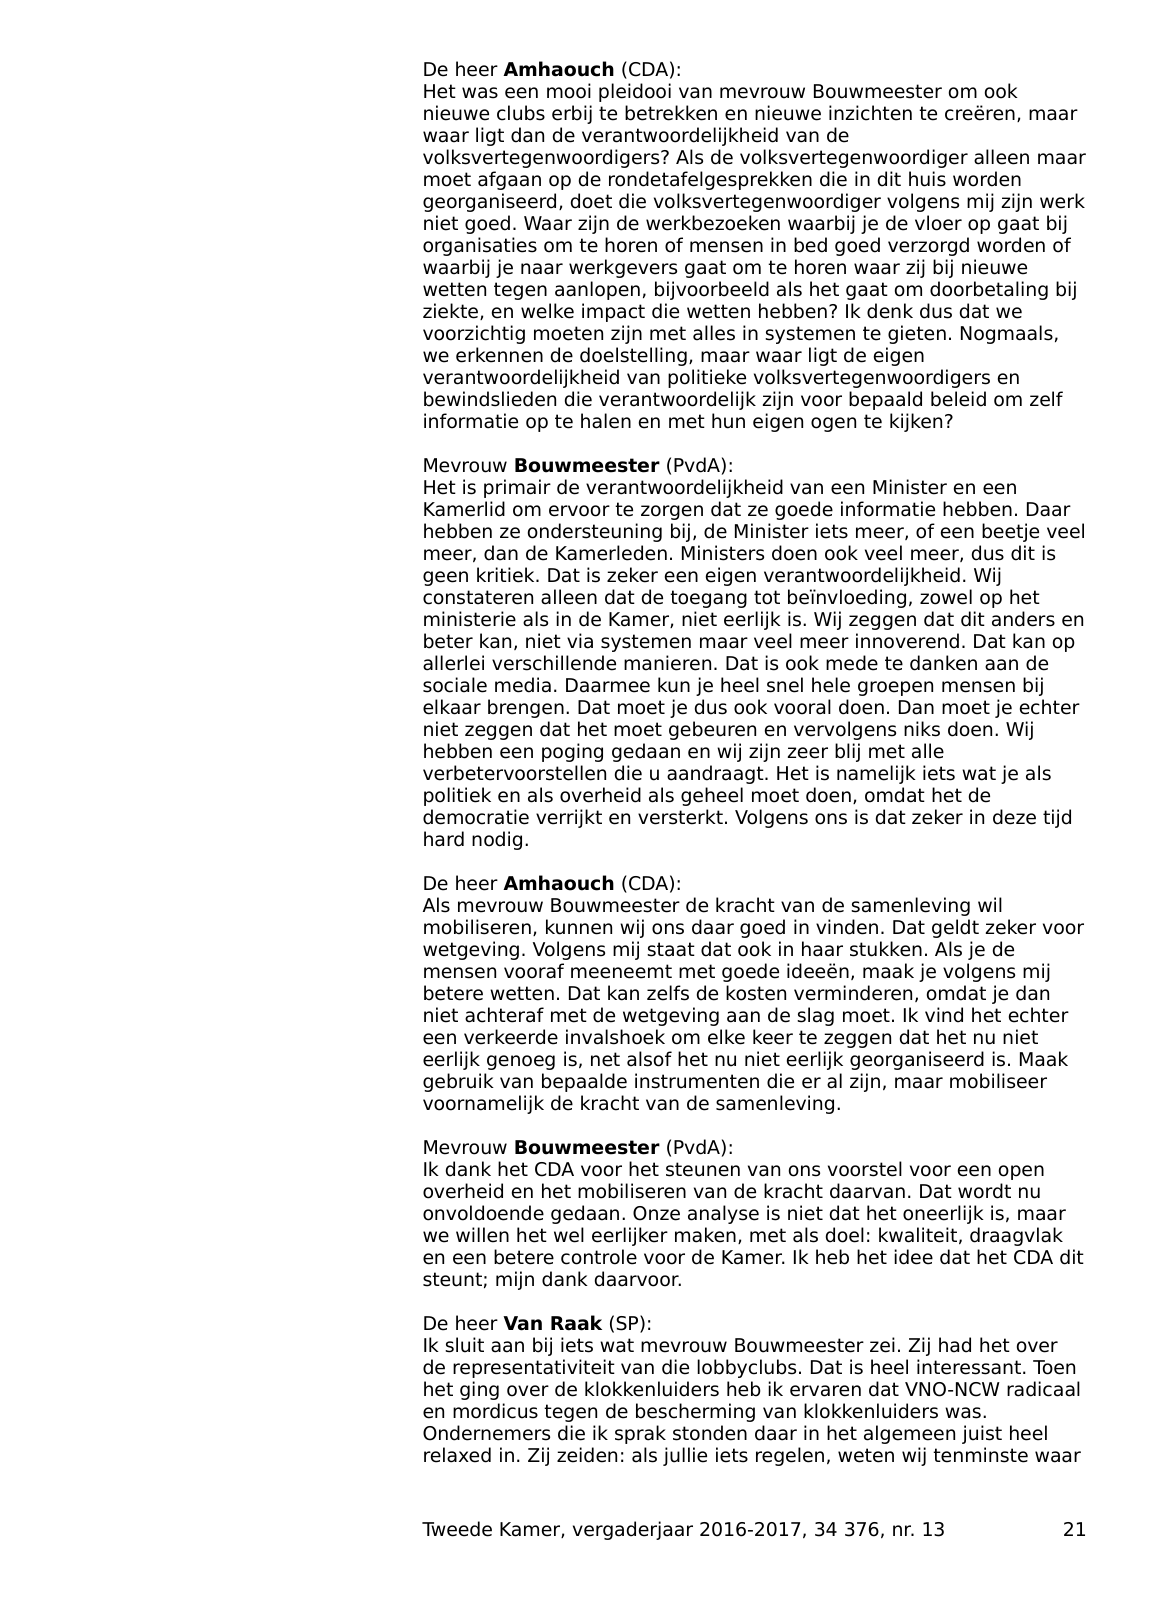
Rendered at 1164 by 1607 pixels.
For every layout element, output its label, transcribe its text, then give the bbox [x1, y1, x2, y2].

text Als mevrouw Bouwmeester de kracht van de samenleving wil mobiliseren, kunnen wij ons daar goed in vinden. Dat geldt zeker voor wetgeving. Volgens mij staat dat ook in haar stukken. Als je de mensen vooraf meeneemt met goede ideeën, maak je volgens mij betere wetten. Dat kan zelfs de kosten verminderen, omdat je dan niet achteraf met de wetgeving aan de slag moet. Ik vind het echter een verkeerde invalshoek om elke keer te zeggen dat het nu niet eerlijk genoeg is, net alsof het nu niet eerlijk georganiseerd is. Maak gebruik van bepaalde instrumenten die er al zijn, maar mobiliseer voornamelijk de kracht van de samenleving. [422, 895, 1087, 1114]
text Het was een mooi pleidooi van mevrouw Bouwmeester om ook nieuwe clubs erbij te betrekken en nieuwe inzichten te creëren, maar waar ligt dan de verantwoordelijkheid van de volksvertegenwoordigers? Als de volksvertegenwoordiger alleen maar moet afgaan op de rondetafelgesprekken die in dit huis worden georganiseerd, doet die volksvertegenwoordiger volgens mij zijn werk niet goed. Waar zijn de werkbezoeken waarbij je de vloer op gaat bij organisaties om te horen of mensen in bed goed verzorgd worden of waarbij je naar werkgevers gaat om te horen waar zij bij nieuwe wetten tegen aanlopen, bijvoorbeeld als het gaat om doorbetaling bij ziekte, en welke impact die wetten hebben? Ik denk dus dat we voorzichtig moeten zijn met alles in systemen te gieten. Nogmaals, we erkennen de doelstelling, maar waar ligt de eigen verantwoordelijkheid van politieke volksvertegenwoordigers en bewindslieden die verantwoordelijk zijn voor bepaald beleid om zelf informatie op te halen en met hun eigen ogen te kijken? [422, 81, 1087, 433]
text De heer Amhaouch (CDA): [422, 59, 1087, 81]
text Mevrouw Bouwmeester (PvdA): [422, 455, 1087, 477]
text Mevrouw Bouwmeester (PvdA): [422, 1137, 1087, 1159]
text De heer Van Raak (SP): [422, 1313, 1087, 1335]
text Ik sluit aan bij iets wat mevrouw Bouwmeester zei. Zij had het over de representativiteit van die lobbyclubs. Dat is heel interessant. Toen het ging over de klokkenluiders heb ik ervaren dat VNO-NCW radicaal en mordicus tegen de bescherming van klokkenluiders was. Ondernemers die ik sprak stonden daar in het algemeen juist heel relaxed in. Zij zeiden: als jullie iets regelen, weten wij tenminste waar [422, 1335, 1087, 1467]
text De heer Amhaouch (CDA): [422, 873, 1087, 895]
text Ik dank het CDA voor het steunen van ons voorstel voor een open overheid en het mobiliseren van de kracht daarvan. Dat wordt nu onvoldoende gedaan. Onze analyse is niet dat het oneerlijk is, maar we willen het wel eerlijker maken, met als doel: kwaliteit, draagvlak en een betere controle voor de Kamer. Ik heb het idee dat het CDA dit steunt; mijn dank daarvoor. [422, 1159, 1087, 1291]
text Het is primair de verantwoordelijkheid van een Minister en een Kamerlid om ervoor te zorgen dat ze goede informatie hebben. Daar hebben ze ondersteuning bij, de Minister iets meer, of een beetje veel meer, dan de Kamerleden. Ministers doen ook veel meer, dus dit is geen kritiek. Dat is zeker een eigen verantwoordelijkheid. Wij constateren alleen dat de toegang tot beïnvloeding, zowel op het ministerie als in de Kamer, niet eerlijk is. Wij zeggen dat dit anders en beter kan, niet via systemen maar veel meer innoverend. Dat kan op allerlei verschillende manieren. Dat is ook mede te danken aan de sociale media. Daarmee kun je heel snel hele groepen mensen bij elkaar brengen. Dat moet je dus ook vooral doen. Dan moet je echter niet zeggen dat het moet gebeuren en vervolgens niks doen. Wij hebben een poging gedaan en wij zijn zeer blij met alle verbetervoorstellen die u aandraagt. Het is namelijk iets wat je als politiek en als overheid als geheel moet doen, omdat het de democratie verrijkt en versterkt. Volgens ons is dat zeker in deze tijd hard nodig. [422, 477, 1087, 851]
